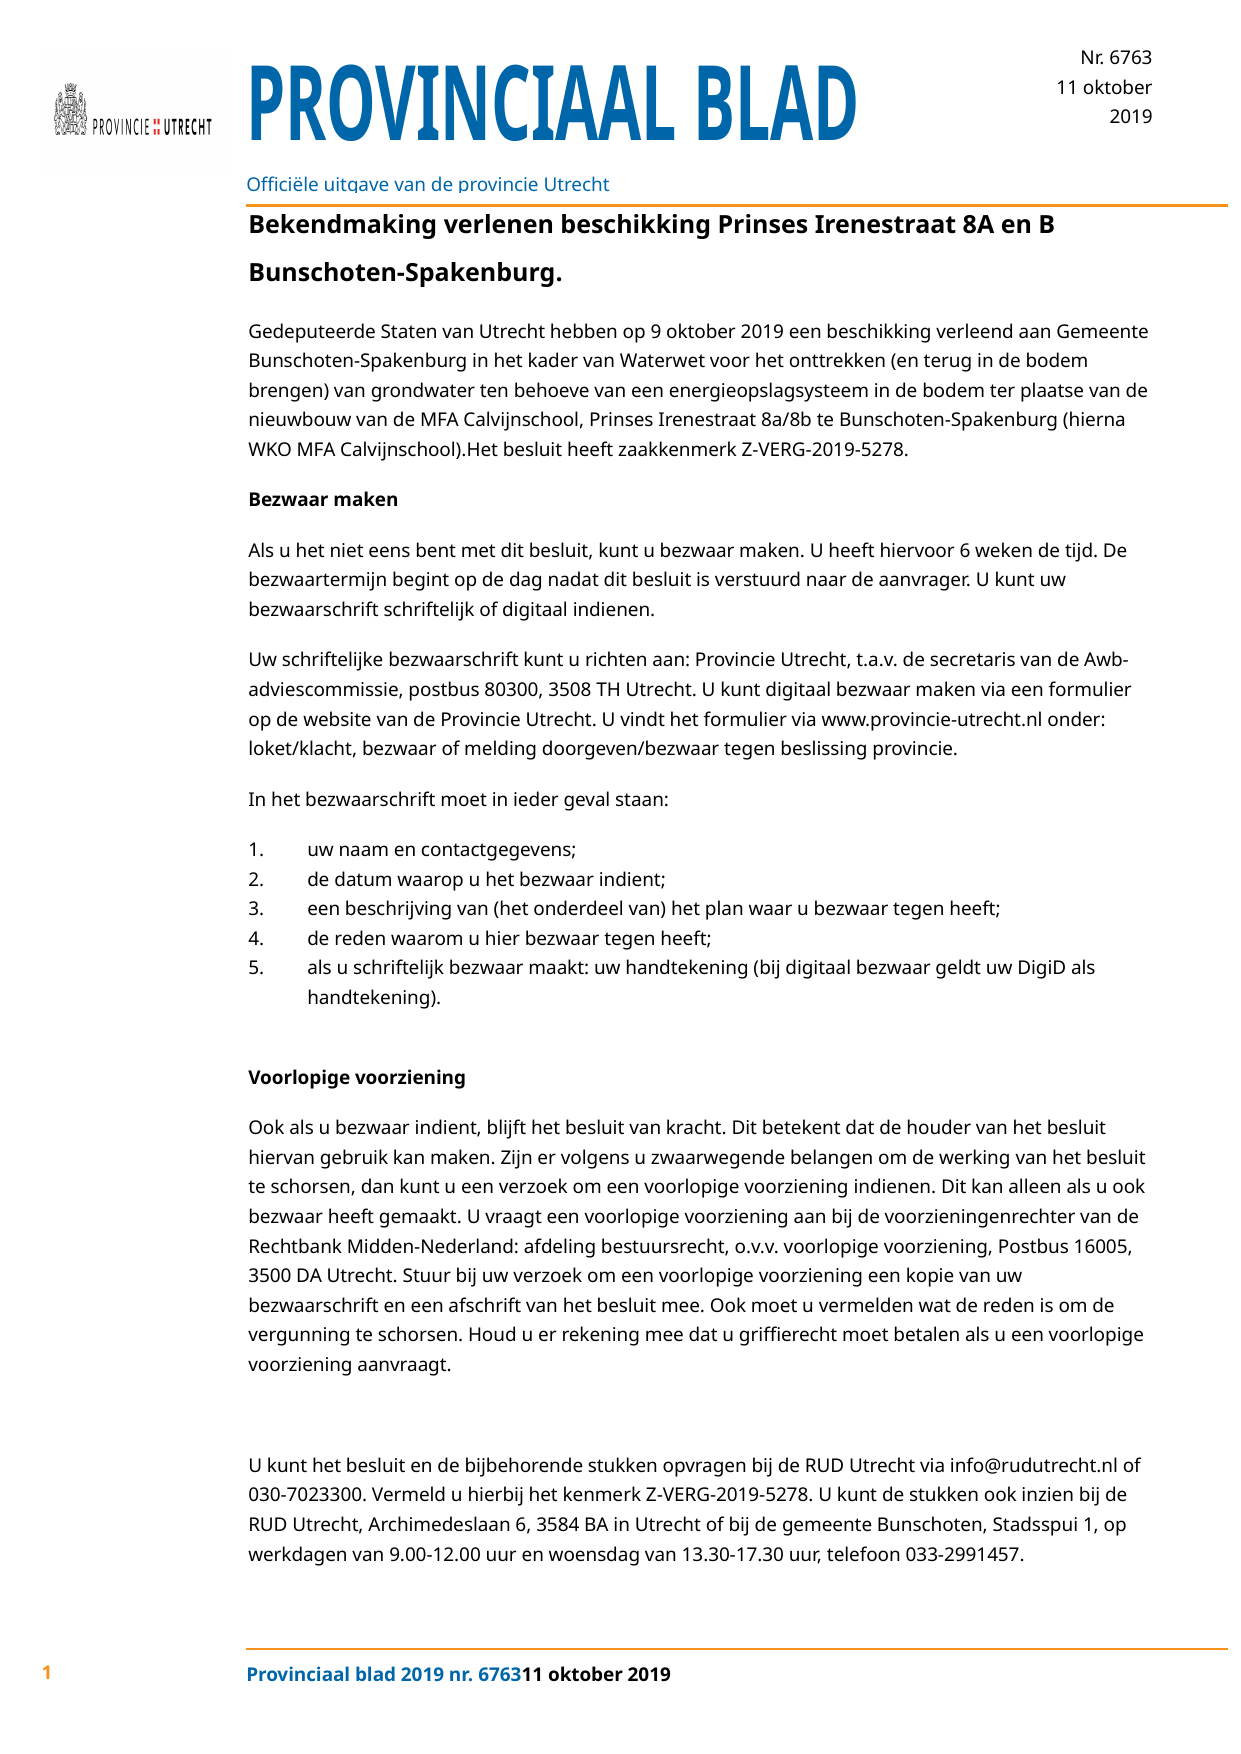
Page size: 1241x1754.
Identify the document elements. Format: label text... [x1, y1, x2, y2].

text U kunt het besluit en de bijbehorende stukken opvragen bij de RUD Utrecht via info@rudutrecht.nl of 030-7023300. Vermeld u hierbij het kenmerk Z-VERG-2019-5278. U kunt de stukken ook inzien bij de RUD Utrecht, Archimedeslaan 6, 3584 BA in Utrecht of bij de gemeente Bunschoten, Stadsspui 1, op werkdagen van 9.00-12.00 uur en woensdag van 13.30-17.30 uur, telefoon 033-2991457. [248, 1452, 1152, 1567]
list als u schriftelijk bezwaar maakt: uw handtekening (bij digitaal bezwaar geldt uw DigiD als handtekening). [248, 954, 1152, 1010]
text Voorlopige voorziening [248, 1064, 1152, 1090]
list een beschrijving van (het onderdeel van) het plan waar u bezwaar tegen heeft; [248, 895, 1152, 921]
text Bezwaar maken [248, 487, 1152, 512]
picture [41, 47, 231, 172]
text Gedeputeerde Staten van Utrecht hebben op 9 oktober 2019 een beschikking verleend aan Gemeente Bunschoten-Spakenburg in het kader van Waterwet voor het onttrekken (en terug in de bodem brengen) van grondwater ten behoeve van een energieopslagsysteem in de bodem ter plaatse van de nieuwbouw van de MFA Calvijnschool, Prinses Irenestraat 8a/8b te Bunschoten-Spakenburg (hierna WKO MFA Calvijnschool).Het besluit heeft zaakkenmerk Z-VERG-2019-5278. [248, 318, 1152, 462]
text Ook als u bezwaar indient, blijft het besluit van kracht. Dit betekent dat de houder van het besluit hiervan gebruik kan maken. Zijn er volgens u zwaarwegende belangen om de werking van het besluit te schorsen, dan kunt u een verzoek om een voorlopige voorziening indienen. Dit kan alleen als u ook bezwaar heeft gemaakt. U vraagt een voorlopige voorziening aan bij de voorzieningenrechter van de Rechtbank Midden-Nederland: afdeling bestuursrecht, o.v.v. voorlopige voorziening, Postbus 16005, 3500 DA Utrecht. Stuur bij uw verzoek om een voorlopige voorziening een kopie van uw bezwaarschrift en een afschrift van het besluit mee. Ook moet u vermelden wat de reden is om de vergunning te schorsen. Houd u er rekening mee dat u griffierecht moet betalen als u een voorlopige voorziening aanvraagt. [248, 1114, 1152, 1377]
list uw naam en contactgegevens; [248, 836, 1152, 862]
list de datum waarop u het bezwaar indient; [248, 866, 1152, 892]
text Bekendmaking verlenen beschikking Prinses Irenestraat 8A en B Bunschoten-Spakenburg. [248, 207, 1152, 288]
list de reden waarom u hier bezwaar tegen heeft; [248, 925, 1152, 951]
text Als u het niet eens bent met dit besluit, kunt u bezwaar maken. U heeft hiervoor 6 weken de tijd. De bezwaartermijn begint op de dag nadat dit besluit is verstuurd naar de aanvrager. U kunt uw bezwaarschrift schriftelijk of digitaal indienen. [248, 537, 1152, 622]
text In het bezwaarschrift moet in ieder geval staan: [248, 786, 1152, 812]
text Uw schriftelijke bezwaarschrift kunt u richten aan: Provincie Utrecht, t.a.v. de secretaris van de Awb-adviescommissie, postbus 80300, 3508 TH Utrecht. U kunt digitaal bezwaar maken via een formulier op de website van de Provincie Utrecht. U vindt het formulier via www.provincie-utrecht.nl onder: loket/klacht, bezwaar of melding doorgeven/bezwaar tegen beslissing provincie. [248, 647, 1152, 761]
